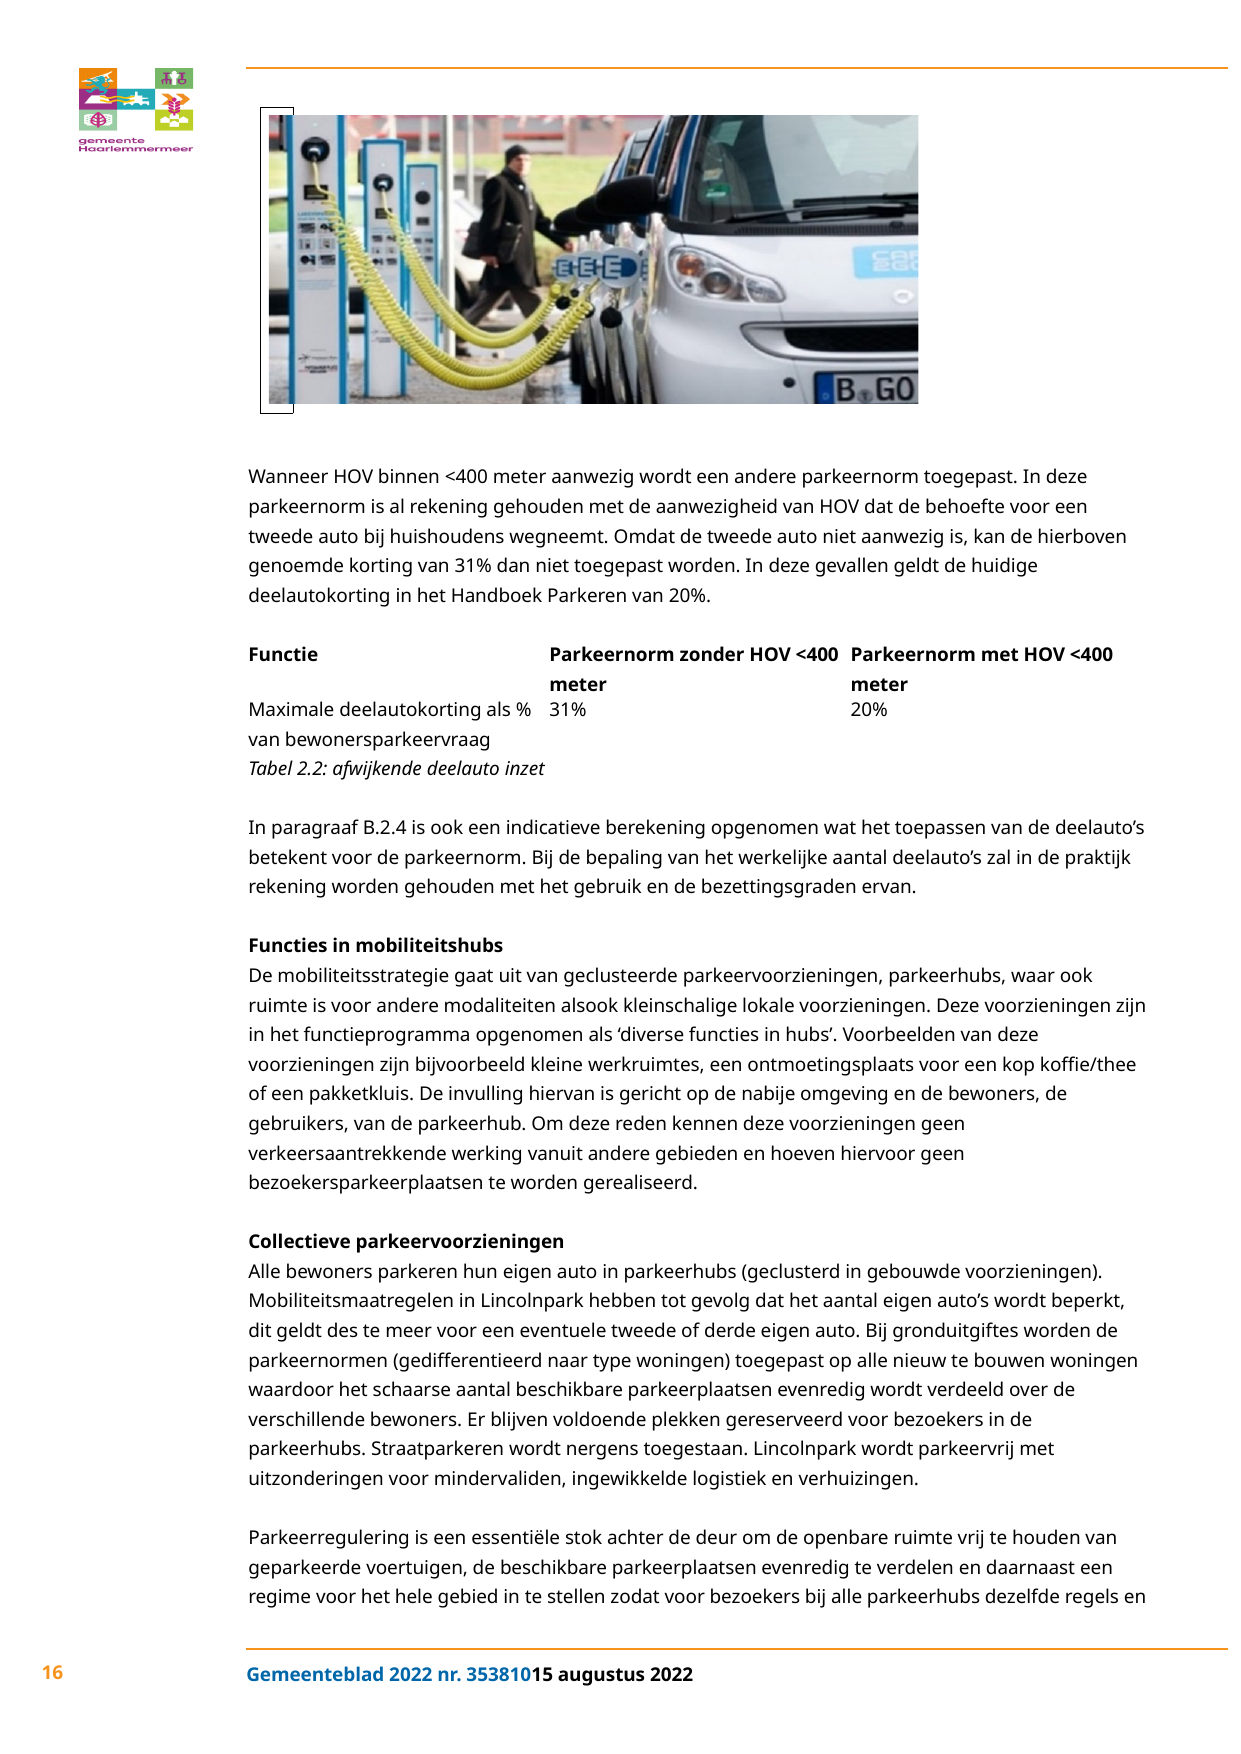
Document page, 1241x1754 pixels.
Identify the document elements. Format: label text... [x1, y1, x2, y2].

text Parkeerregulering is een essentiële stok achter de deur om de openbare ruimte vrij te houden van geparkeerde voertuigen, de beschikbare parkeerplaatsen evenredig te verdelen en daarnaast een regime voor het hele gebied in te stellen zodat voor bezoekers bij alle parkeerhubs dezelfde regels en [248, 1524, 1152, 1609]
table_header Functie [248, 641, 549, 697]
table_header Parkeernorm zonder HOV <400 meter [549, 641, 850, 697]
table_cell 20% [850, 697, 1152, 752]
table_header Parkeernorm met HOV <400 meter [850, 641, 1152, 697]
text De mobiliteitsstrategie gaat uit van geclusteerde parkeervoorzieningen, parkeerhubs, waar ook ruimte is voor andere modaliteiten alsook kleinschalige lokale voorzieningen. Deze voorzieningen zijn in het functieprogramma opgenomen als ‘diverse functies in hubs’. Voorbeelden van deze voorzieningen zijn bijvoorbeeld kleine werkruimtes, een ontmoetingsplaats voor een kop koffie/thee of een pakketkluis. De invulling hiervan is gericht op de nabije omgeving en de bewoners, de gebruikers, van de parkeerhub. Om deze reden kennen deze voorzieningen geen verkeersaantrekkende werking vanuit andere gebieden en hoeven hiervoor geen bezoekersparkeerplaatsen te worden gerealiseerd. [248, 962, 1152, 1195]
text Functies in mobiliteitshubs [248, 933, 1152, 958]
text Alle bewoners parkeren hun eigen auto in parkeerhubs (geclusterd in gebouwde voorzieningen). Mobiliteitsmaatregelen in Lincolnpark hebben tot gevolg dat het aantal eigen auto’s wordt beperkt, dit geldt des te meer voor een eventuele tweede of derde eigen auto. Bij gronduitgiftes worden de parkeernormen (gedifferentieerd naar type woningen) toegepast op alle nieuw te bouwen woningen waardoor het schaarse aantal beschikbare parkeerplaatsen evenredig wordt verdeeld over de verschillende bewoners. Er blijven voldoende plekken gereserveerd voor bezoekers in de parkeerhubs. Straatparkeren wordt nergens toegestaan. Lincolnpark wordt parkeervrij met uitzonderingen voor mindervaliden, ingewikkelde logistiek en verhuizingen. [248, 1258, 1152, 1491]
picture [41, 47, 231, 172]
picture [268, 115, 919, 404]
text Collectieve parkeervoorzieningen [248, 1228, 1152, 1254]
table_cell 31% [549, 697, 850, 752]
text In paragraaf B.2.4 is ook een indicatieve berekening opgenomen wat het toepassen van de deelauto’s betekent voor de parkeernorm. Bij de bepaling van het werkelijke aantal deelauto’s zal in de praktijk rekening worden gehouden met het gebruik en de bezettingsgraden ervan. [248, 814, 1152, 899]
table_cell Maximale deelautokorting als % van bewonersparkeervraag [248, 697, 549, 752]
text Tabel 2.2: afwijkende deelauto inzet [248, 755, 1152, 781]
text Wanneer HOV binnen <400 meter aanwezig wordt een andere parkeernorm toegepast. In deze parkeernorm is al rekening gehouden met de aanwezigheid van HOV dat de behoefte voor een tweede auto bij huishoudens wegneemt. Omdat de tweede auto niet aanwezig is, kan de hierboven genoemde korting van 31% dan niet toegepast worden. In deze gevallen geldt de huidige deelautokorting in het Handboek Parkeren van 20%. [248, 464, 1152, 608]
